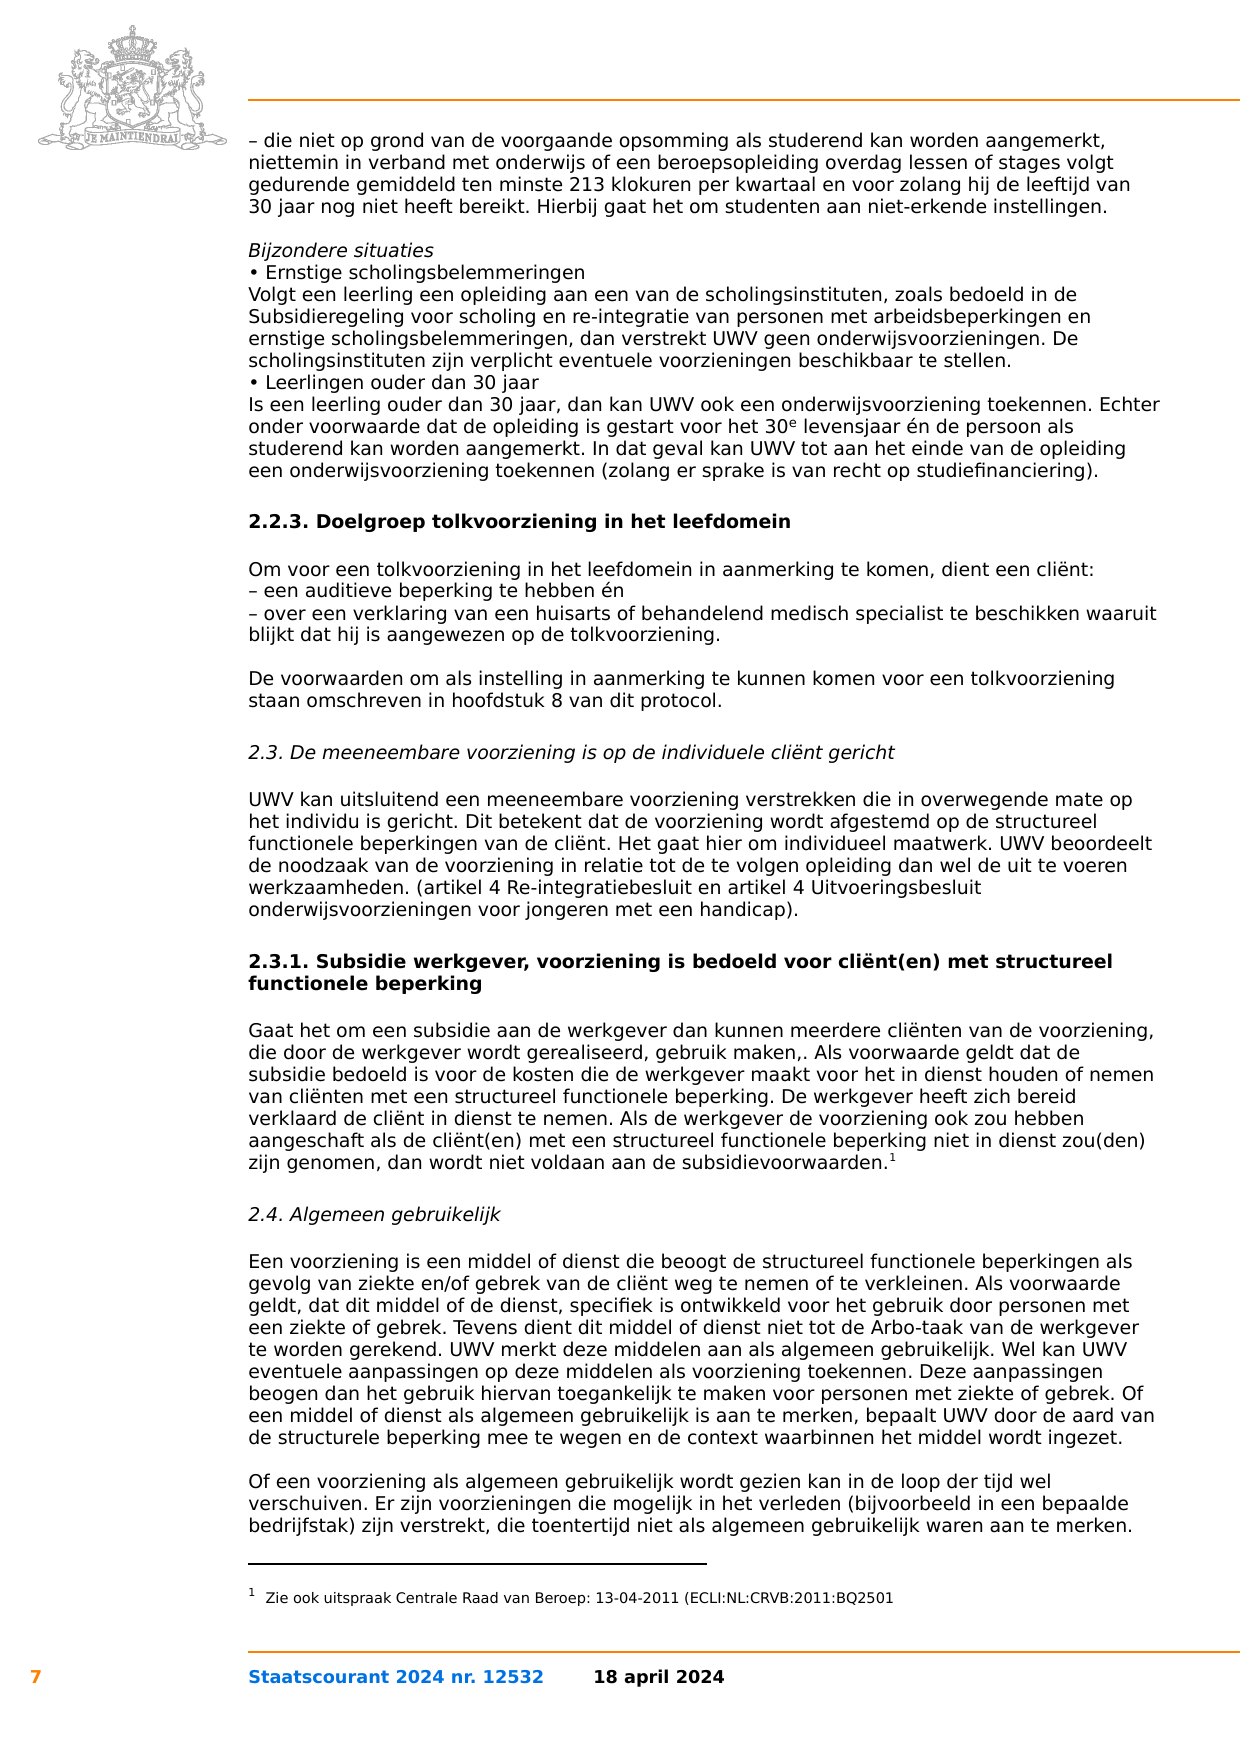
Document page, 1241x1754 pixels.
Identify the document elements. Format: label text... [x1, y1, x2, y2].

text – een auditieve beperking te hebben én [248, 580, 1163, 602]
text • Leerlingen ouder dan 30 jaar [248, 372, 1163, 393]
text Een voorziening is een middel of dienst die beoogt de structureel functionele beperkingen als gevolg van ziekte en/of gebrek van de cliënt weg te nemen of te verkleinen. Als voorwaarde geldt, dat dit middel of de dienst, specifiek is ontwikkeld voor het gebruik door personen met een ziekte of gebrek. Tevens dient dit middel of dienst niet tot de Arbo-taak van de werkgever te worden gerekend. UWV merkt deze middelen aan als algemeen gebruikelijk. Wel kan UWV eventuele aanpassingen op deze middelen als voorziening toekennen. Deze aanpassingen beogen dan het gebruik hiervan toegankelijk te maken voor personen met ziekte of gebrek. Of een middel of dienst als algemeen gebruikelijk is aan te merken, bepaalt UWV door de aard van de structurele beperking mee te wegen en de context waarbinnen het middel wordt ingezet. [248, 1251, 1163, 1449]
text Zie ook uitspraak Centrale Raad van Beroep: 13-04-2011 (ECLI:NL:CRVB:2011:BQ2501 [248, 1586, 1163, 1608]
text De voorwaarden om als instelling in aanmerking te kunnen komen voor een tolkvoorziening staan omschreven in hoofdstuk 8 van dit protocol. [248, 668, 1163, 712]
subtitle 2.3.1. Subsidie werkgever, voorziening is bedoeld voor cliënt(en) met structureel functionele beperking [248, 951, 1163, 995]
text – die niet op grond van de voorgaande opsomming als studerend kan worden aangemerkt, niettemin in verband met onderwijs of een beroepsopleiding overdag lessen of stages volgt gedurende gemiddeld ten minste 213 klokuren per kwartaal en voor zolang hij de leeftijd van 30 jaar nog niet heeft bereikt. Hierbij gaat het om studenten aan niet-erkende instellingen. [248, 130, 1163, 218]
text Volgt een leerling een opleiding aan een van de scholingsinstituten, zoals bedoeld in de Subsidieregeling voor scholing en re-integratie van personen met arbeidsbeperkingen en ernstige scholingsbelemmeringen, dan verstrekt UWV geen onderwijsvoorzieningen. De scholingsinstituten zijn verplicht eventuele voorzieningen beschikbaar te stellen. [248, 284, 1163, 372]
picture [38, 25, 227, 150]
subtitle Bijzondere situaties [248, 240, 1163, 262]
text – over een verklaring van een huisarts of behandelend medisch specialist te beschikken waaruit blijkt dat hij is aangewezen op de tolkvoorziening. [248, 602, 1163, 646]
text Is een leerling ouder dan 30 jaar, dan kan UWV ook een onderwijsvoorziening toekennen. Echter onder voorwaarde dat de opleiding is gestart voor het 30e levensjaar én de persoon als studerend kan worden aangemerkt. In dat geval kan UWV tot aan het einde van de opleiding een onderwijsvoorziening toekennen (zolang er sprake is van recht op studiefinanciering). [248, 393, 1163, 481]
text UWV kan uitsluitend een meeneembare voorziening verstrekken die in overwegende mate op het individu is gericht. Dit betekent dat de voorziening wordt afgestemd op de structureel functionele beperkingen van de cliënt. Het gaat hier om individueel maatwerk. UWV beoordeelt de noodzaak van de voorziening in relatie tot de te volgen opleiding dan wel de uit te voeren werkzaamheden. (artikel 4 Re-integratiebesluit en artikel 4 Uitvoeringsbesluit onderwijsvoorzieningen voor jongeren met een handicap). [248, 789, 1163, 921]
text Of een voorziening als algemeen gebruikelijk wordt gezien kan in de loop der tijd wel verschuiven. Er zijn voorzieningen die mogelijk in het verleden (bijvoorbeeld in een bepaalde bedrijfstak) zijn verstrekt, die toentertijd niet als algemeen gebruikelijk waren aan te merken. [248, 1471, 1163, 1536]
text Om voor een tolkvoorziening in het leefdomein in aanmerking te komen, dient een cliënt: [248, 558, 1163, 580]
subtitle 2.4. Algemeen gebruikelijk [248, 1204, 1163, 1226]
text • Ernstige scholingsbelemmeringen [248, 262, 1163, 284]
subtitle 2.3. De meeneembare voorziening is op de individuele cliënt gericht [248, 742, 1163, 764]
subtitle 2.2.3. Doelgroep tolkvoorziening in het leefdomein [248, 511, 1163, 533]
text Gaat het om een subsidie aan de werkgever dan kunnen meerdere cliënten van de voorziening, die door de werkgever wordt gerealiseerd, gebruik maken,. Als voorwaarde geldt dat de subsidie bedoeld is voor de kosten die de werkgever maakt voor het in dienst houden of nemen van cliënten met een structureel functionele beperking. De werkgever heeft zich bereid verklaard de cliënt in dienst te nemen. Als de werkgever de voorziening ook zou hebben aangeschaft als de cliënt(en) met een structureel functionele beperking niet in dienst zou(den) zijn genomen, dan wordt niet voldaan aan de subsidievoorwaarden. [248, 1020, 1163, 1174]
